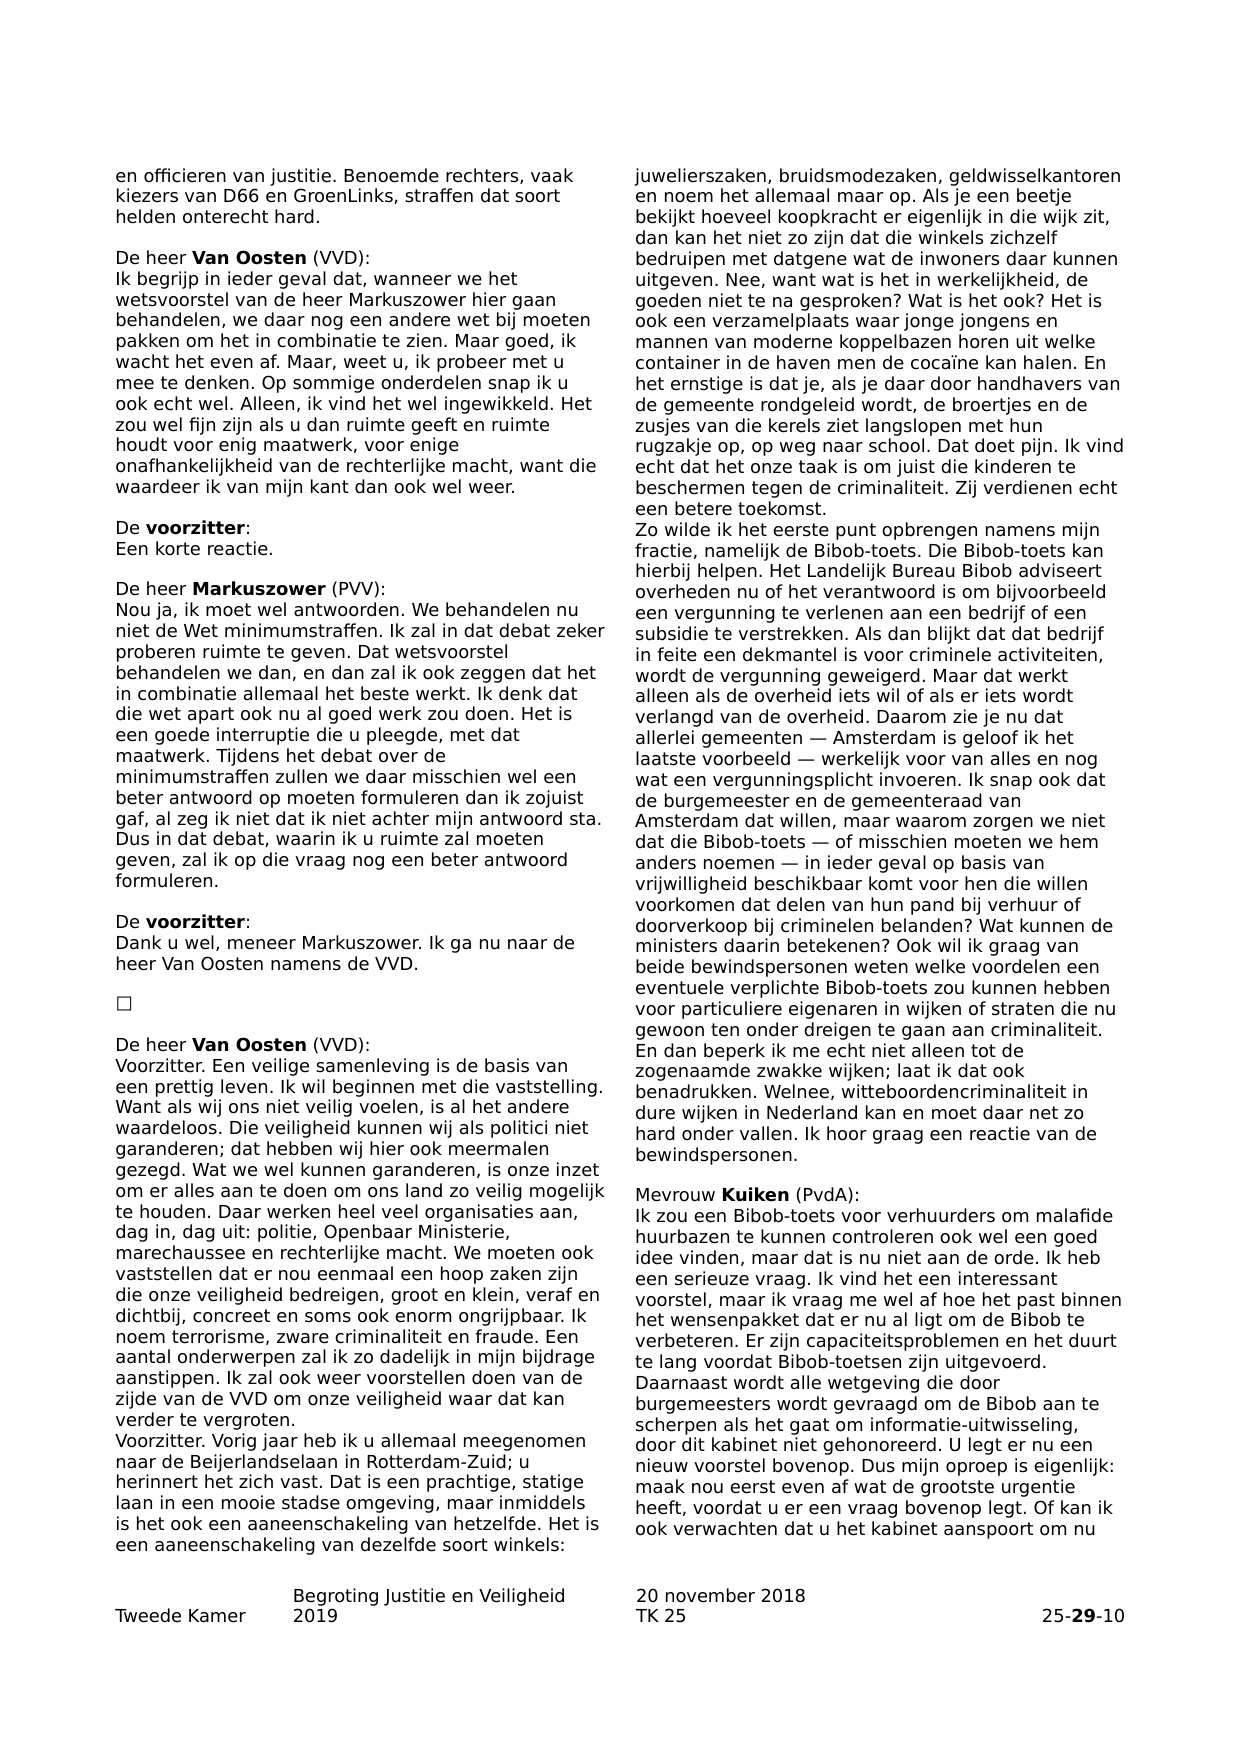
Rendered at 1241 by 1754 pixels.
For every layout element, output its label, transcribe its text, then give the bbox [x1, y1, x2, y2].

text Dank u wel, meneer Markuszower. Ik ga nu naar de heer Van Oosten namens de VVD. [115, 932, 605, 974]
text Nou ja, ik moet wel antwoorden. We behandelen nu niet de Wet minimumstraffen. Ik zal in dat debat zeker proberen ruimte te geven. Dat wetsvoorstel behandelen we dan, en dan zal ik ook zeggen dat het in combinatie allemaal het beste werkt. Ik denk dat die wet apart ook nu al goed werk zou doen. Het is een goede interruptie die u pleegde, met dat maatwerk. Tijdens het debat over de minimumstraffen zullen we daar misschien wel een beter antwoord op moeten formuleren dan ik zojuist gaf, al zeg ik niet dat ik niet achter mijn antwoord sta. Dus in dat debat, waarin ik u ruimte zal moeten geven, zal ik op die vraag nog een beter antwoord formuleren. [115, 600, 605, 892]
text Een korte reactie. [115, 538, 605, 559]
text en officieren van justitie. Benoemde rechters, vaak kiezers van D66 en GroenLinks, straffen dat soort helden onterecht hard. [115, 165, 605, 228]
text De heer Van Oosten (VVD): [115, 248, 605, 268]
text De heer Van Oosten (VVD): [115, 1035, 605, 1056]
text Voorzitter. Vorig jaar heb ik u allemaal meegenomen naar de Beijerlandselaan in Rotterdam-Zuid; u herinnert het zich vast. Dat is een prachtige, statige laan in een mooie stadse omgeving, maar inmiddels is het ook een aaneenschakeling van hetzelfde. Het is een aaneenschakeling van dezelfde soort winkels: [115, 1431, 605, 1556]
text ⬜ [115, 994, 605, 1015]
text Mevrouw Kuiken (PvdA): [635, 1185, 1125, 1206]
text juwelierszaken, bruidsmodezaken, geldwisselkantoren en noem het allemaal maar op. Als je een beetje bekijkt hoeveel koopkracht er eigenlijk in die wijk zit, dan kan het niet zo zijn dat die winkels zichzelf bedruipen met datgene wat de inwoners daar kunnen uitgeven. Nee, want wat is het in werkelijkheid, de goeden niet te na gesproken? Wat is het ook? Het is ook een verzamelplaats waar jonge jongens en mannen van moderne koppelbazen horen uit welke container in de haven men de cocaïne kan halen. En het ernstige is dat je, als je daar door handhavers van de gemeente rondgeleid wordt, de broertjes en de zusjes van die kerels ziet langslopen met hun rugzakje op, op weg naar school. Dat doet pijn. Ik vind echt dat het onze taak is om juist die kinderen te beschermen tegen de criminaliteit. Zij verdienen echt een betere toekomst. [635, 165, 1125, 519]
text Voorzitter. Een veilige samenleving is de basis van een prettig leven. Ik wil beginnen met die vaststelling. Want als wij ons niet veilig voelen, is al het andere waardeloos. Die veiligheid kunnen wij als politici niet garanderen; dat hebben wij hier ook meermalen gezegd. Wat we wel kunnen garanderen, is onze inzet om er alles aan te doen om ons land zo veilig mogelijk te houden. Daar werken heel veel organisaties aan, dag in, dag uit: politie, Openbaar Ministerie, marechaussee en rechterlijke macht. We moeten ook vaststellen dat er nou eenmaal een hoop zaken zijn die onze veiligheid bedreigen, groot en klein, veraf en dichtbij, concreet en soms ook enorm ongrijpbaar. Ik noem terrorisme, zware criminaliteit en fraude. Een aantal onderwerpen zal ik zo dadelijk in mijn bijdrage aanstippen. Ik zal ook weer voorstellen doen van de zijde van de VVD om onze veiligheid waar dat kan verder te vergroten. [115, 1056, 605, 1431]
text De voorzitter: [115, 912, 605, 932]
text De voorzitter: [115, 518, 605, 538]
text Ik begrijp in ieder geval dat, wanneer we het wetsvoorstel van de heer Markuszower hier gaan behandelen, we daar nog een andere wet bij moeten pakken om het in combinatie te zien. Maar goed, ik wacht het even af. Maar, weet u, ik probeer met u mee te denken. Op sommige onderdelen snap ik u ook echt wel. Alleen, ik vind het wel ingewikkeld. Het zou wel fijn zijn als u dan ruimte geeft en ruimte houdt voor enig maatwerk, voor enige onafhankelijkheid van de rechterlijke macht, want die waardeer ik van mijn kant dan ook wel weer. [115, 268, 605, 498]
text Ik zou een Bibob-toets voor verhuurders om malafide huurbazen te kunnen controleren ook wel een goed idee vinden, maar dat is nu niet aan de orde. Ik heb een serieuze vraag. Ik vind het een interessant voorstel, maar ik vraag me wel af hoe het past binnen het wensenpakket dat er nu al ligt om de Bibob te verbeteren. Er zijn capaciteitsproblemen en het duurt te lang voordat Bibob-toetsen zijn uitgevoerd. Daarnaast wordt alle wetgeving die door burgemeesters wordt gevraagd om de Bibob aan te scherpen als het gaat om informatie-uitwisseling, door dit kabinet niet gehonoreerd. U legt er nu een nieuw voorstel bovenop. Dus mijn oproep is eigenlijk: maak nou eerst even af wat de grootste urgentie heeft, voordat u er een vraag bovenop legt. Of kan ik ook verwachten dat u het kabinet aanspoort om nu [635, 1206, 1125, 1539]
text De heer Markuszower (PVV): [115, 579, 605, 600]
text Zo wilde ik het eerste punt opbrengen namens mijn fractie, namelijk de Bibob-toets. Die Bibob-toets kan hierbij helpen. Het Landelijk Bureau Bibob adviseert overheden nu of het verantwoord is om bijvoorbeeld een vergunning te verlenen aan een bedrijf of een subsidie te verstrekken. Als dan blijkt dat dat bedrijf in feite een dekmantel is voor criminele activiteiten, wordt de vergunning geweigerd. Maar dat werkt alleen als de overheid iets wil of als er iets wordt verlangd van de overheid. Daarom zie je nu dat allerlei gemeenten — Amsterdam is geloof ik het laatste voorbeeld — werkelijk voor van alles en nog wat een vergunningsplicht invoeren. Ik snap ook dat de burgemeester en de gemeenteraad van Amsterdam dat willen, maar waarom zorgen we niet dat die Bibob-toets — of misschien moeten we hem anders noemen — in ieder geval op basis van vrijwilligheid beschikbaar komt voor hen die willen voorkomen dat delen van hun pand bij verhuur of doorverkoop bij criminelen belanden? Wat kunnen de ministers daarin betekenen? Ook wil ik graag van beide bewindspersonen weten welke voordelen een eventuele verplichte Bibob-toets zou kunnen hebben voor particuliere eigenaren in wijken of straten die nu gewoon ten onder dreigen te gaan aan criminaliteit. En dan beperk ik me echt niet alleen tot de zogenaamde zwakke wijken; laat ik dat ook benadrukken. Welnee, witteboordencriminaliteit in dure wijken in Nederland kan en moet daar net zo hard onder vallen. Ik hoor graag een reactie van de bewindspersonen. [635, 519, 1125, 1165]
